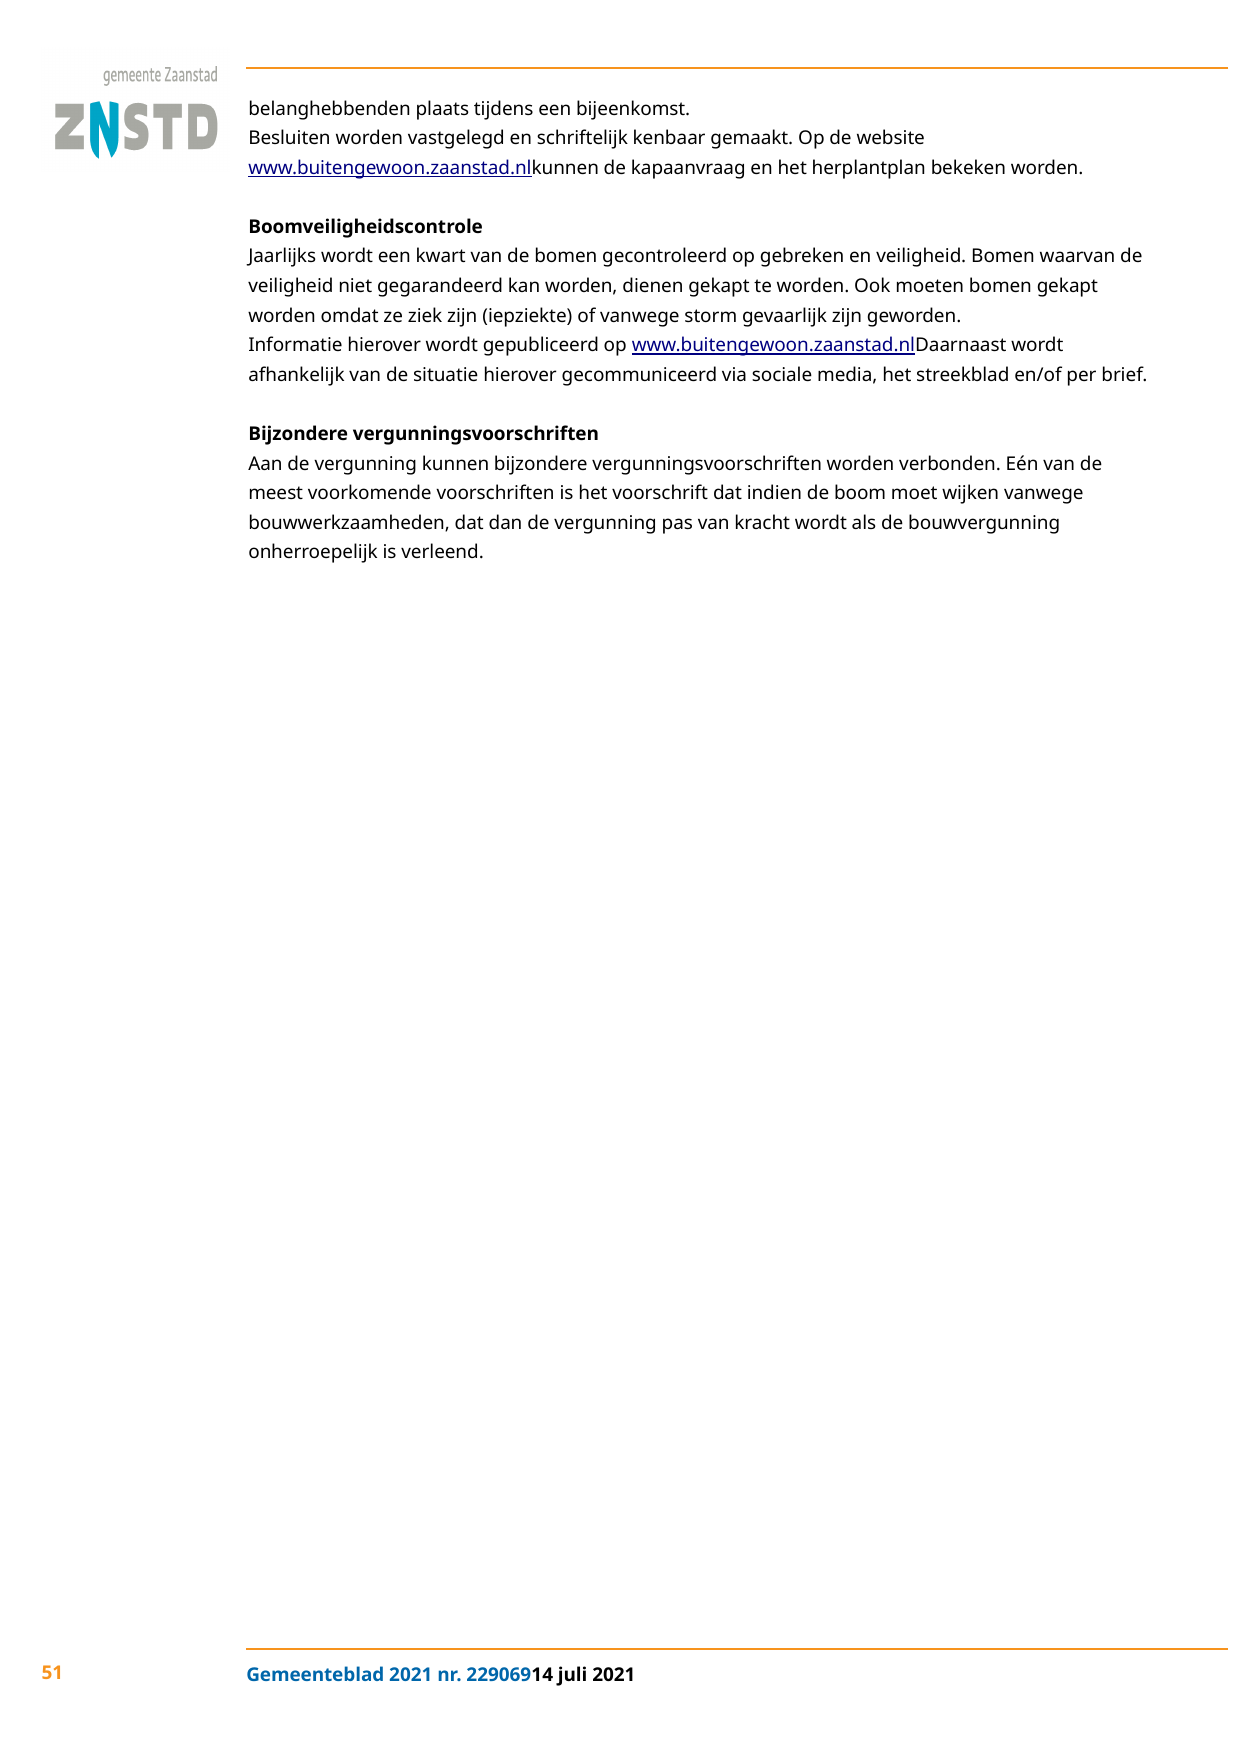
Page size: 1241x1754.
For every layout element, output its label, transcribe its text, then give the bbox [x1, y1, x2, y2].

text Bijzondere vergunningsvoorschriften [248, 420, 1152, 446]
text Aan de vergunning kunnen bijzondere vergunningsvoorschriften worden verbonden. Eén van de meest voorkomende voorschriften is het voorschrift dat indien de boom moet wijken vanwege bouwwerkzaamheden, dat dan de vergunning pas van kracht wordt als de bouwvergunning onherroepelijk is verleend. [248, 450, 1152, 564]
text Besluiten worden vastgelegd en schriftelijk kenbaar gemaakt. Op de website www.buitengewoon.zaanstad.nlkunnen de kapaanvraag en het herplantplan bekeken worden. [248, 124, 1152, 180]
picture [41, 47, 231, 172]
text belanghebbenden plaats tijdens een bijeenkomst. [248, 95, 1152, 121]
text Boomveiligheidscontrole [248, 213, 1152, 239]
text Informatie hierover wordt gepubliceerd op www.buitengewoon.zaanstad.nlDaarnaast wordt afhankelijk van de situatie hierover gecommuniceerd via sociale media, het streekblad en/of per brief. [248, 331, 1152, 387]
text Jaarlijks wordt een kwart van de bomen gecontroleerd op gebreken en veiligheid. Bomen waarvan de veiligheid niet gegarandeerd kan worden, dienen gekapt te worden. Ook moeten bomen gekapt worden omdat ze ziek zijn (iepziekte) of vanwege storm gevaarlijk zijn geworden. [248, 243, 1152, 328]
